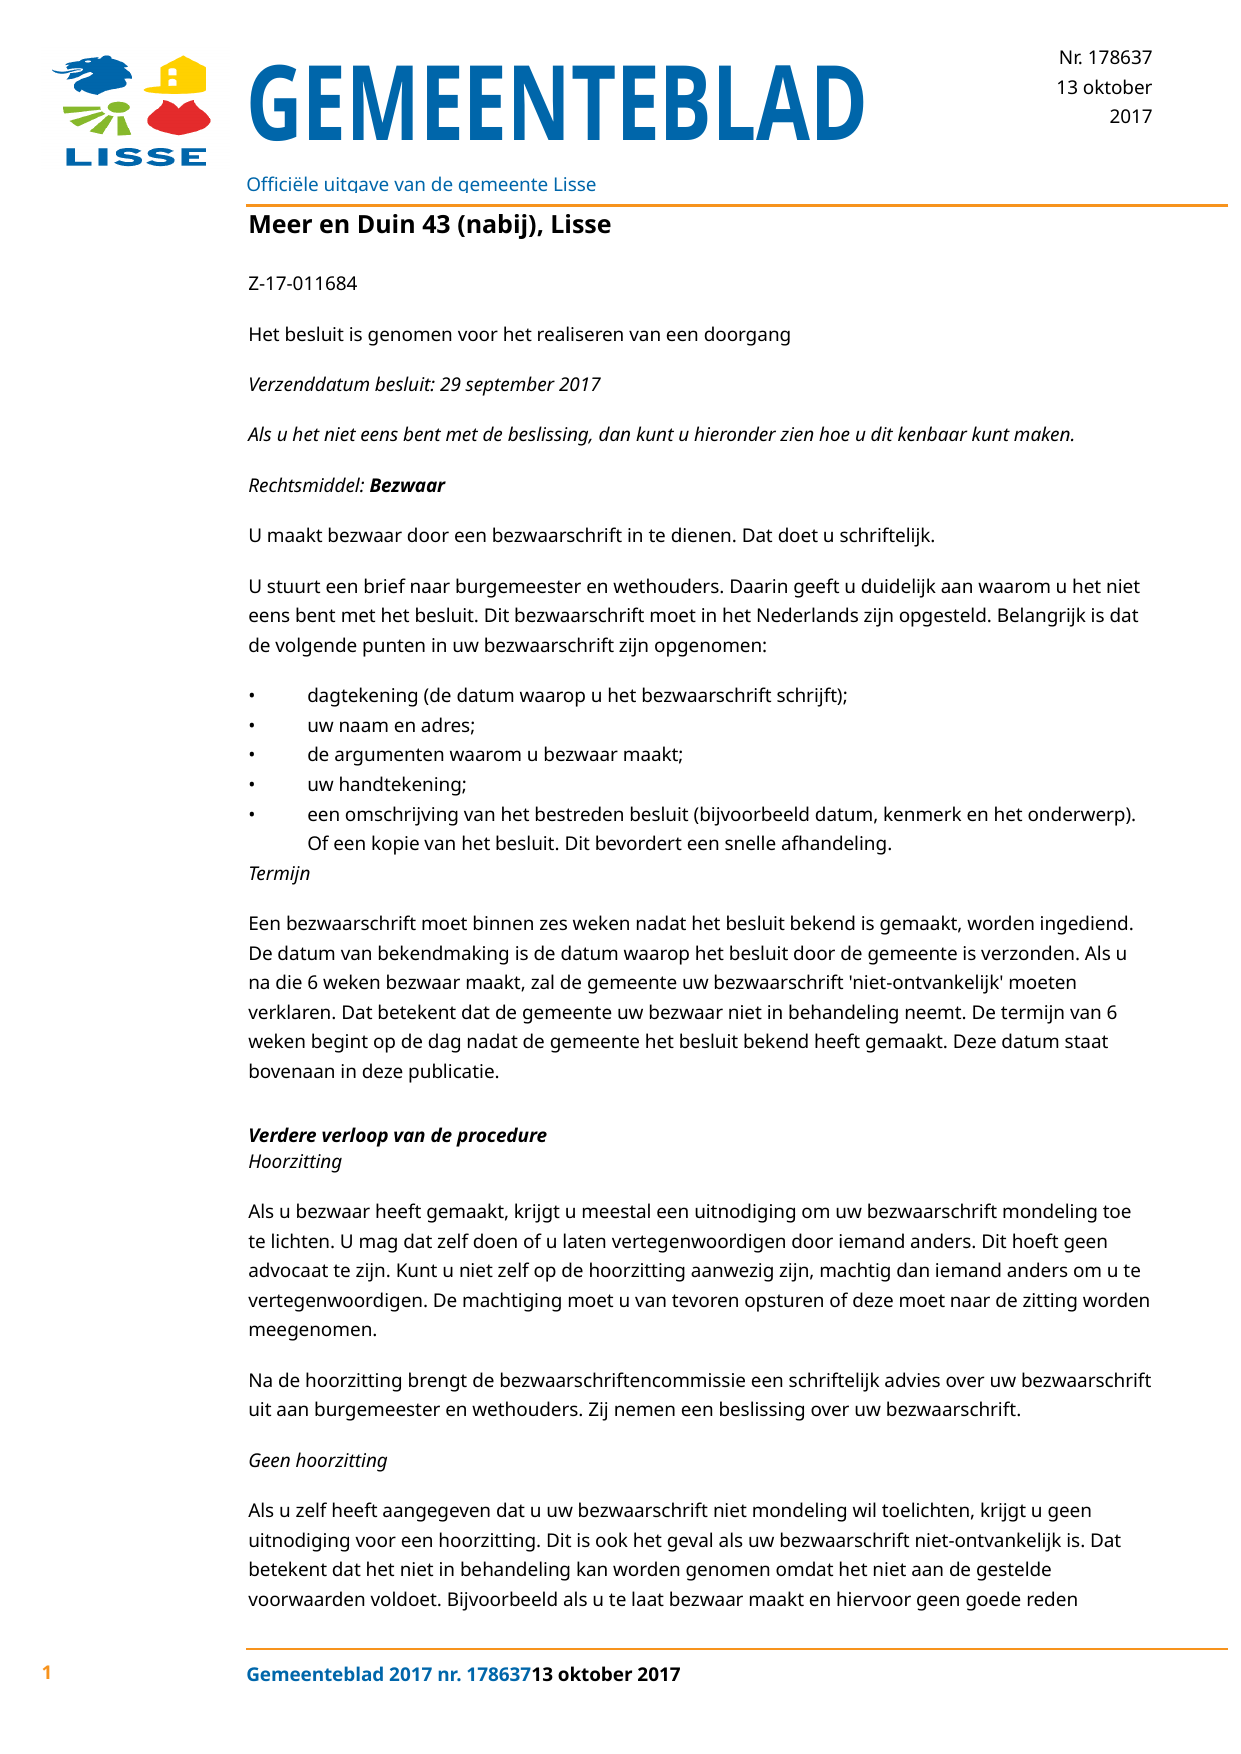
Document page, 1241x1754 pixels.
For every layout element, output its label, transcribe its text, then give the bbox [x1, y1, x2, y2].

text Rechtsmiddel: Bezwaar [248, 472, 1152, 498]
text Z-17-011684 [248, 270, 1152, 296]
picture [41, 47, 231, 172]
text Als u het niet eens bent met de beslissing, dan kunt u hieronder zien hoe u dit kenbaar kunt maken. [248, 422, 1152, 447]
text Meer en Duin 43 (nabij), Lisse [248, 207, 1152, 241]
list uw naam en adres; [248, 712, 1152, 738]
text Verzenddatum besluit: 29 september 2017 [248, 371, 1152, 397]
list de argumenten waarom u bezwaar maakt; [248, 742, 1152, 767]
list dagtekening (de datum waarop u het bezwaarschrift schrijft); [248, 682, 1152, 708]
text Hoorzitting [248, 1148, 1152, 1174]
text Verdere verloop van de procedure [248, 1122, 1152, 1148]
text Geen hoorzitting [248, 1447, 1152, 1473]
text Het besluit is genomen voor het realiseren van een doorgang [248, 321, 1152, 346]
text Een bezwaarschrift moet binnen zes weken nadat het besluit bekend is gemaakt, worden ingediend. De datum van bekendmaking is de datum waarop het besluit door de gemeente is verzonden. Als u na die 6 weken bezwaar maakt, zal de gemeente uw bezwaarschrift 'niet-ontvankelijk' moeten verklaren. Dat betekent dat de gemeente uw bezwaar niet in behandeling neemt. De termijn van 6 weken begint op de dag nadat de gemeente het besluit bekend heeft gemaakt. Deze datum staat bovenaan in deze publicatie. [248, 910, 1152, 1084]
text U stuurt een brief naar burgemeester en wethouders. Daarin geeft u duidelijk aan waarom u het niet eens bent met het besluit. Dit bezwaarschrift moet in het Nederlands zijn opgesteld. Belangrijk is dat de volgende punten in uw bezwaarschrift zijn opgenomen: [248, 573, 1152, 658]
list een omschrijving van het bestreden besluit (bijvoorbeeld datum, kenmerk en het onderwerp). Of een kopie van het besluit. Dit bevordert een snelle afhandeling. [248, 801, 1152, 856]
text Als u zelf heeft aangegeven dat u uw bezwaarschrift niet mondeling wil toelichten, krijgt u geen uitnodiging voor een hoorzitting. Dit is ook het geval als uw bezwaarschrift niet-ontvankelijk is. Dat betekent dat het niet in behandeling kan worden genomen omdat het niet aan de gestelde voorwaarden voldoet. Bijvoorbeeld als u te laat bezwaar maakt en hiervoor geen goede reden [248, 1497, 1152, 1612]
text Als u bezwaar heeft gemaakt, krijgt u meestal een uitnodiging om uw bezwaarschrift mondeling toe te lichten. U mag dat zelf doen of u laten vertegenwoordigen door iemand anders. Dit hoeft geen advocaat te zijn. Kunt u niet zelf op de hoorzitting aanwezig zijn, machtig dan iemand anders om u te vertegenwoordigen. De machtiging moet u van tevoren opsturen of deze moet naar de zitting worden meegenomen. [248, 1198, 1152, 1342]
text U maakt bezwaar door een bezwaarschrift in te dienen. Dat doet u schriftelijk. [248, 522, 1152, 548]
text Termijn [248, 860, 1152, 886]
list uw handtekening; [248, 771, 1152, 797]
text Na de hoorzitting brengt de bezwaarschriftencommissie een schriftelijk advies over uw bezwaarschrift uit aan burgemeester en wethouders. Zij nemen een beslissing over uw bezwaarschrift. [248, 1367, 1152, 1422]
